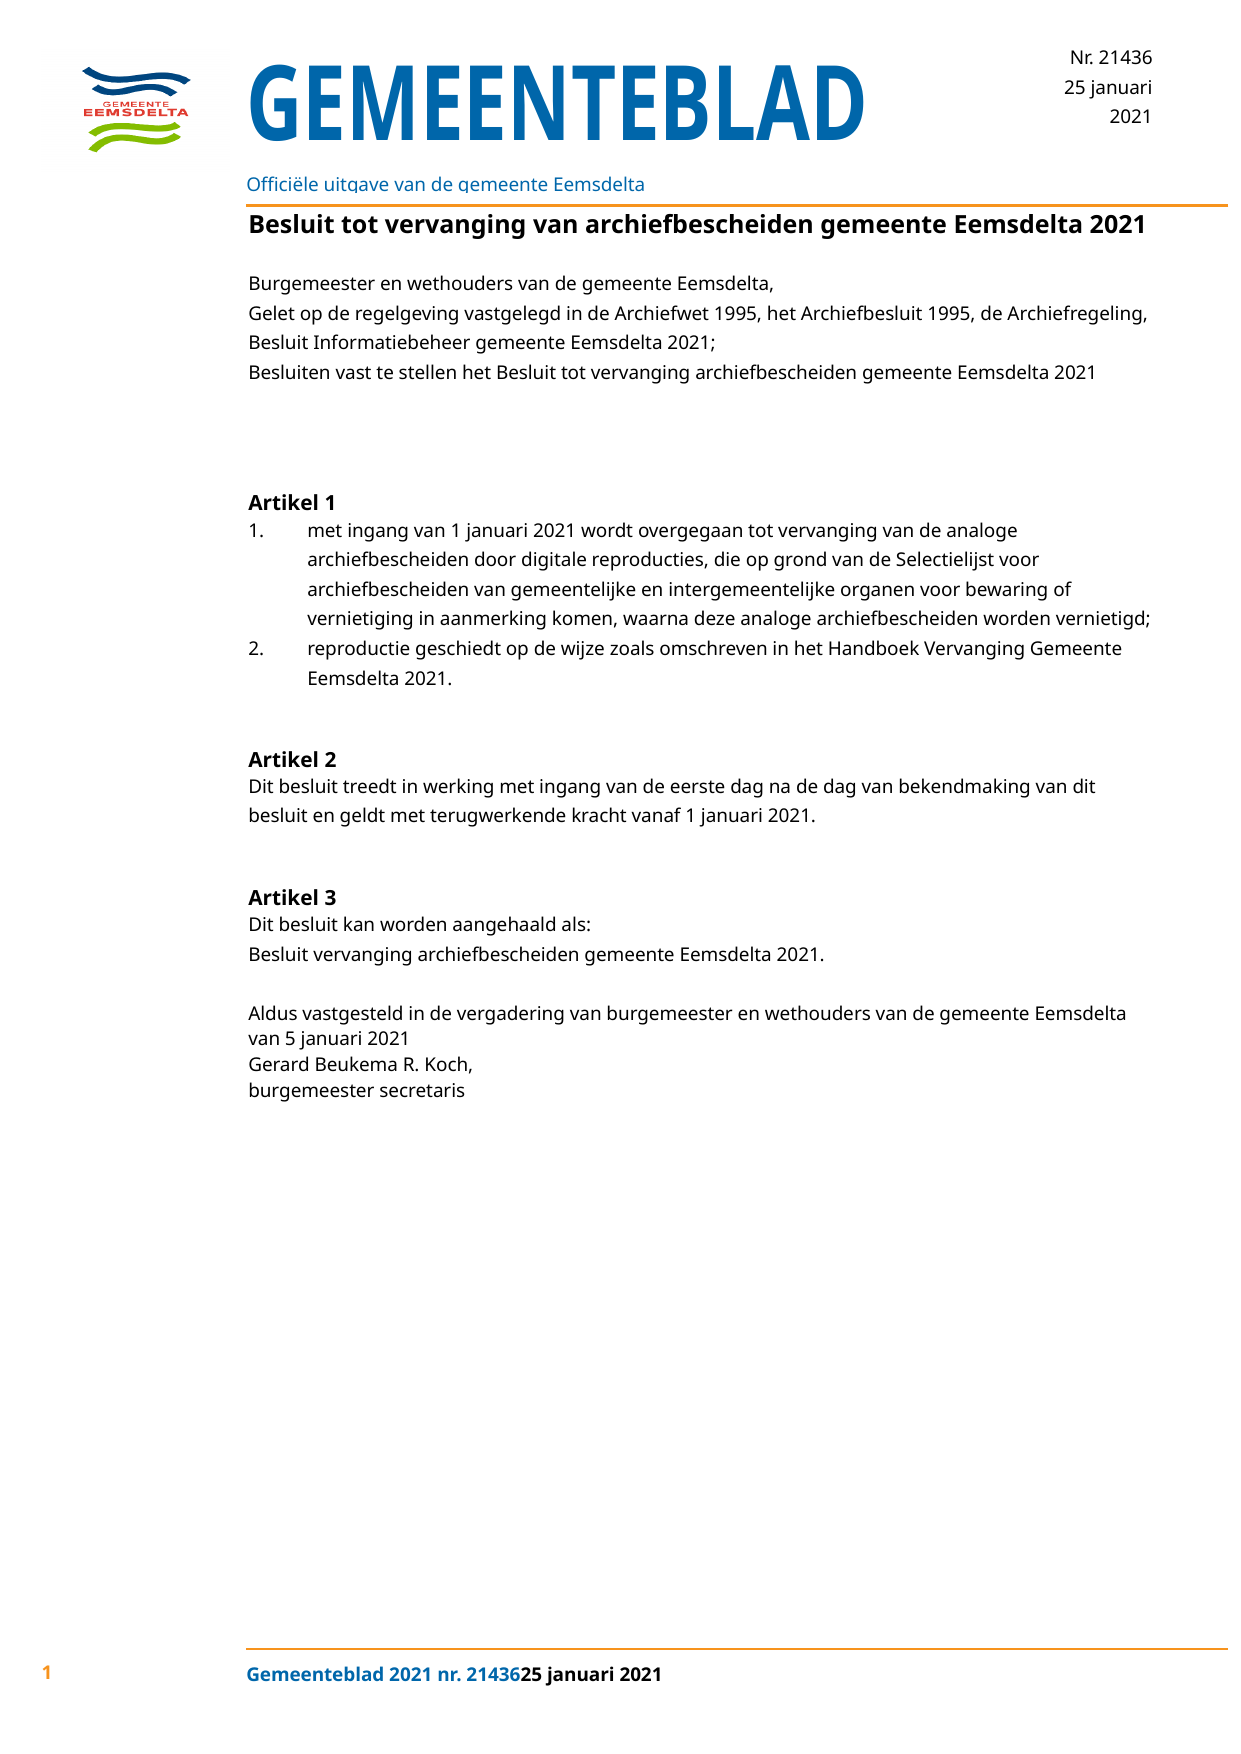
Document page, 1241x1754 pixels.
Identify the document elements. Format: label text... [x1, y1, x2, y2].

text Aldus vastgesteld in de vergadering van burgemeester en wethouders van de gemeente Eemsdelta van 5 januari 2021 [248, 1000, 1152, 1051]
text Burgemeester en wethouders van de gemeente Eemsdelta, [248, 270, 1152, 296]
text Gelet op de regelgeving vastgelegd in de Archiefwet 1995, het Archiefbesluit 1995, de Archiefregeling, Besluit Informatiebeheer gemeente Eemsdelta 2021; [248, 300, 1152, 355]
text Artikel 2 [248, 745, 1152, 773]
text Besluit vervanging archiefbescheiden gemeente Eemsdelta 2021. [248, 941, 1152, 966]
text burgemeester secretaris [248, 1077, 1152, 1103]
text Gerard Beukema R. Koch, [248, 1051, 1152, 1077]
list met ingang van 1 januari 2021 wordt overgegaan tot vervanging van de analoge archiefbescheiden door digitale reproducties, die op grond van de Selectielijst voor archiefbescheiden van gemeentelijke en intergemeentelijke organen voor bewaring of vernietiging in aanmerking komen, waarna deze analoge archiefbescheiden worden vernietigd; [248, 517, 1152, 631]
text Dit besluit kan worden aangehaald als: [248, 911, 1152, 937]
list reproductie geschiedt op de wijze zoals omschreven in het Handboek Vervanging Gemeente Eemsdelta 2021. [248, 635, 1152, 690]
text Besluiten vast te stellen het Besluit tot vervanging archiefbescheiden gemeente Eemsdelta 2021 [248, 359, 1152, 385]
text Dit besluit treedt in werking met ingang van de eerste dag na de dag van bekendmaking van dit besluit en geldt met terugwerkende kracht vanaf 1 januari 2021. [248, 773, 1152, 828]
text Artikel 3 [248, 883, 1152, 911]
text Artikel 1 [248, 488, 1152, 517]
picture [41, 47, 231, 172]
text Besluit tot vervanging van archiefbescheiden gemeente Eemsdelta 2021 [248, 207, 1152, 241]
